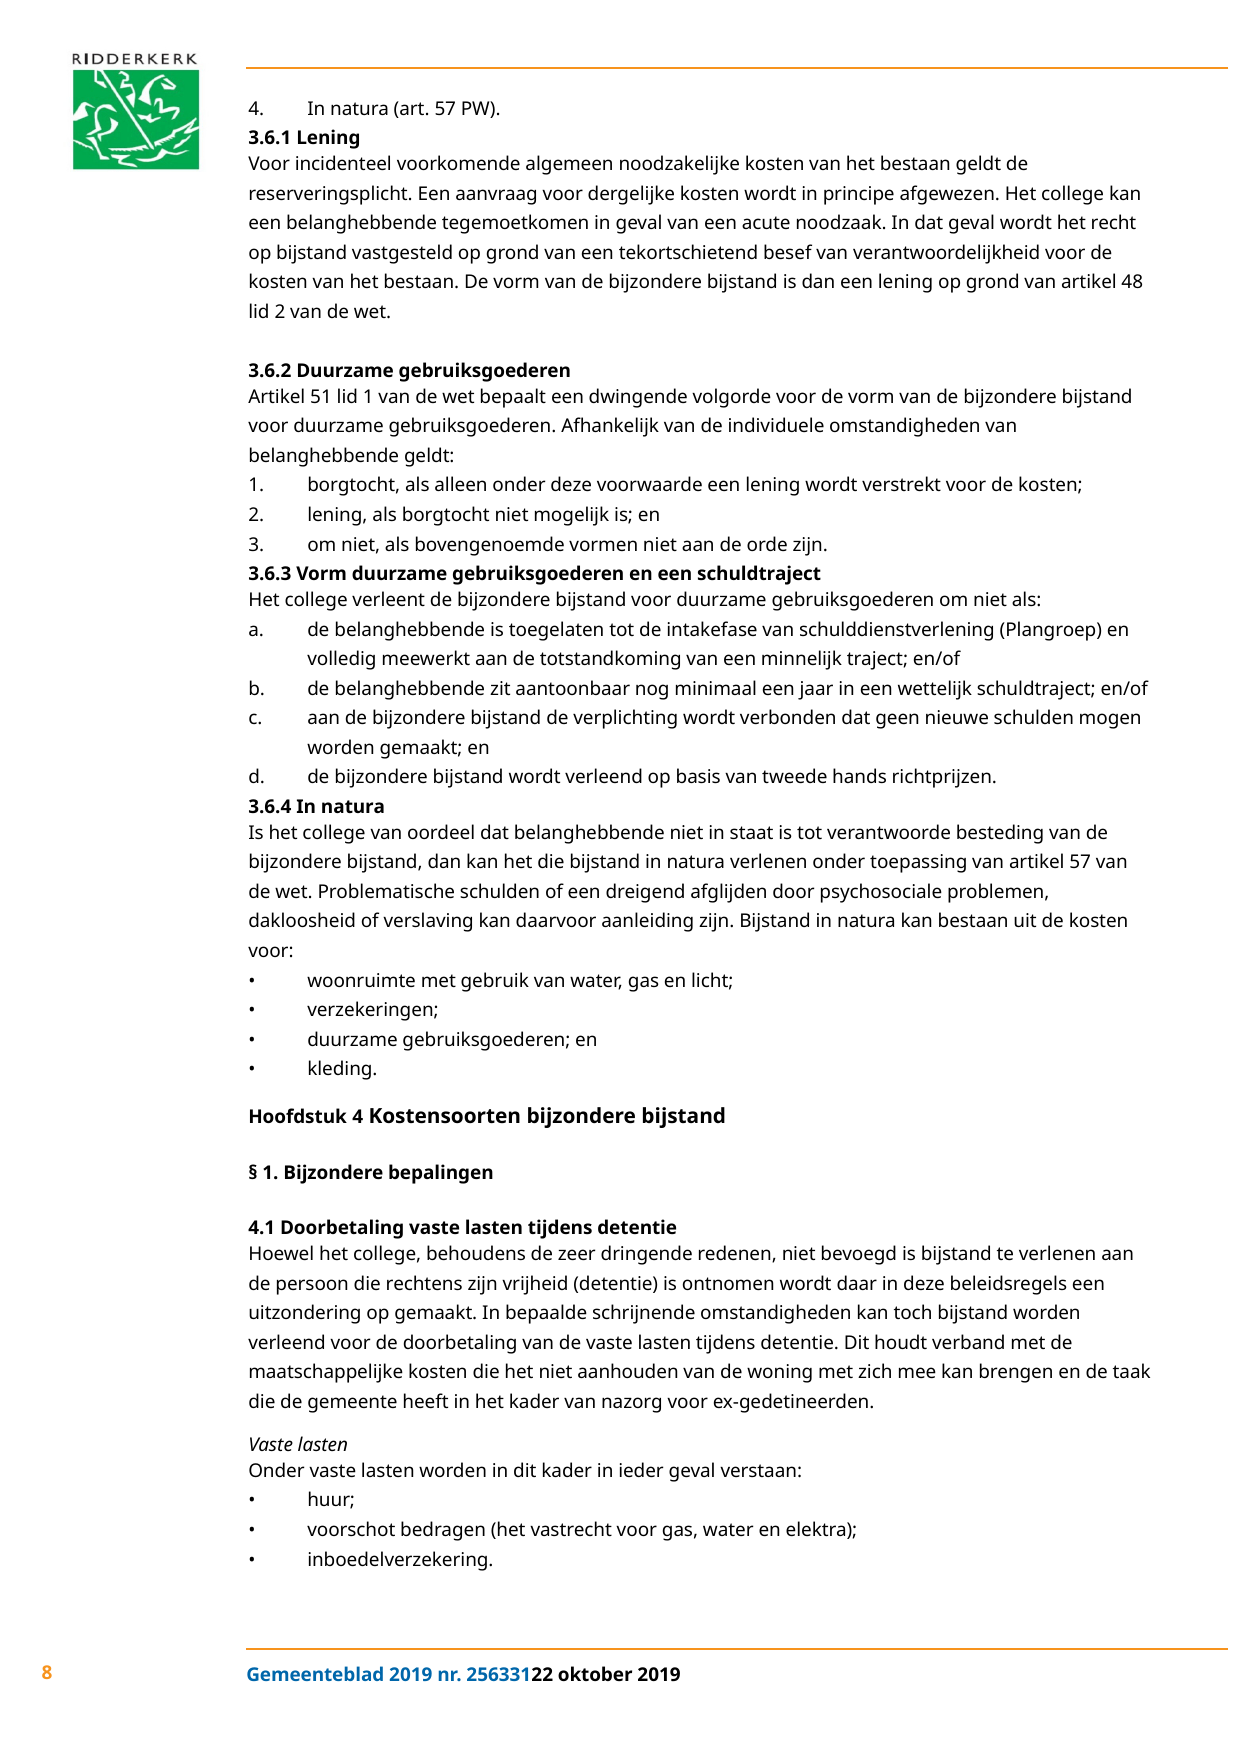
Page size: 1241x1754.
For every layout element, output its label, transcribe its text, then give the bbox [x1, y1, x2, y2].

list kleding. [248, 1056, 1152, 1081]
list om niet, als bovengenoemde vormen niet aan de orde zijn. [248, 531, 1152, 557]
list duurzame gebruiksgoederen; en [248, 1026, 1152, 1052]
list de bijzondere bijstand wordt verleend op basis van tweede hands richtprijzen. [248, 764, 1152, 789]
text 4.1 Doorbetaling vaste lasten tijdens detentie [248, 1214, 1152, 1240]
list In natura (art. 57 PW). [248, 95, 1152, 121]
list borgtocht, als alleen onder deze voorwaarde een lening wordt verstrekt voor de kosten; [248, 472, 1152, 497]
text Hoewel het college, behoudens de zeer dringende redenen, niet bevoegd is bijstand te verlenen aan de persoon die rechtens zijn vrijheid (detentie) is ontnomen wordt daar in deze beleidsregels een uitzondering op gemaakt. In bepaalde schrijnende omstandigheden kan toch bijstand worden verleend voor de doorbetaling van de vaste lasten tijdens detentie. Dit houdt verband met de maatschappelijke kosten die het niet aanhouden van de woning met zich mee kan brengen en de taak die de gemeente heeft in het kader van nazorg voor ex-gedetineerden. [248, 1240, 1152, 1414]
list inboedelverzekering. [248, 1546, 1152, 1572]
text 3.6.3 Vorm duurzame gebruiksgoederen en een schuldtraject [248, 560, 1152, 586]
list lening, als borgtocht niet mogelijk is; en [248, 501, 1152, 527]
text 3.6.1 Lening [248, 124, 1152, 150]
list aan de bijzondere bijstand de verplichting wordt verbonden dat geen nieuwe schulden mogen worden gemaakt; en [248, 704, 1152, 760]
text Voor incidenteel voorkomende algemeen noodzakelijke kosten van het bestaan geldt de reserveringsplicht. Een aanvraag voor dergelijke kosten wordt in principe afgewezen. Het college kan een belanghebbende tegemoetkomen in geval van een acute noodzaak. In dat geval wordt het recht op bijstand vastgesteld op grond van een tekortschietend besef van verantwoordelijkheid voor de kosten van het bestaan. De vorm van de bijzondere bijstand is dan een lening op grond van artikel 48 lid 2 van de wet. [248, 150, 1152, 324]
text 3.6.2 Duurzame gebruiksgoederen [248, 357, 1152, 383]
text Onder vaste lasten worden in dit kader in ieder geval verstaan: [248, 1457, 1152, 1483]
text Vaste lasten [248, 1431, 1152, 1457]
list de belanghebbende zit aantoonbaar nog minimaal een jaar in een wettelijk schuldtraject; en/of [248, 675, 1152, 701]
picture [41, 47, 231, 172]
text Artikel 51 lid 1 van de wet bepaalt een dwingende volgorde voor de vorm van de bijzondere bijstand voor duurzame gebruiksgoederen. Afhankelijk van de individuele omstandigheden van belanghebbende geldt: [248, 383, 1152, 468]
text Is het college van oordeel dat belanghebbende niet in staat is tot verantwoorde besteding van de bijzondere bijstand, dan kan het die bijstand in natura verlenen onder toepassing van artikel 57 van de wet. Problematische schulden of een dreigend afglijden door psychosociale problemen, dakloosheid of verslaving kan daarvoor aanleiding zijn. Bijstand in natura kan bestaan uit de kosten voor: [248, 819, 1152, 963]
text Hoofdstuk 4 Kostensoorten bijzondere bijstand [248, 1101, 1152, 1130]
list verzekeringen; [248, 996, 1152, 1022]
list huur; [248, 1487, 1152, 1512]
text Het college verleent de bijzondere bijstand voor duurzame gebruiksgoederen om niet als: [248, 586, 1152, 612]
list woonruimte met gebruik van water, gas en licht; [248, 967, 1152, 993]
text § 1. Bijzondere bepalingen [248, 1159, 1152, 1185]
list de belanghebbende is toegelaten tot de intakefase van schulddienstverlening (Plangroep) en volledig meewerkt aan de totstandkoming van een minnelijk traject; en/of [248, 616, 1152, 671]
list voorschot bedragen (het vastrecht voor gas, water en elektra); [248, 1516, 1152, 1542]
text 3.6.4 In natura [248, 793, 1152, 819]
